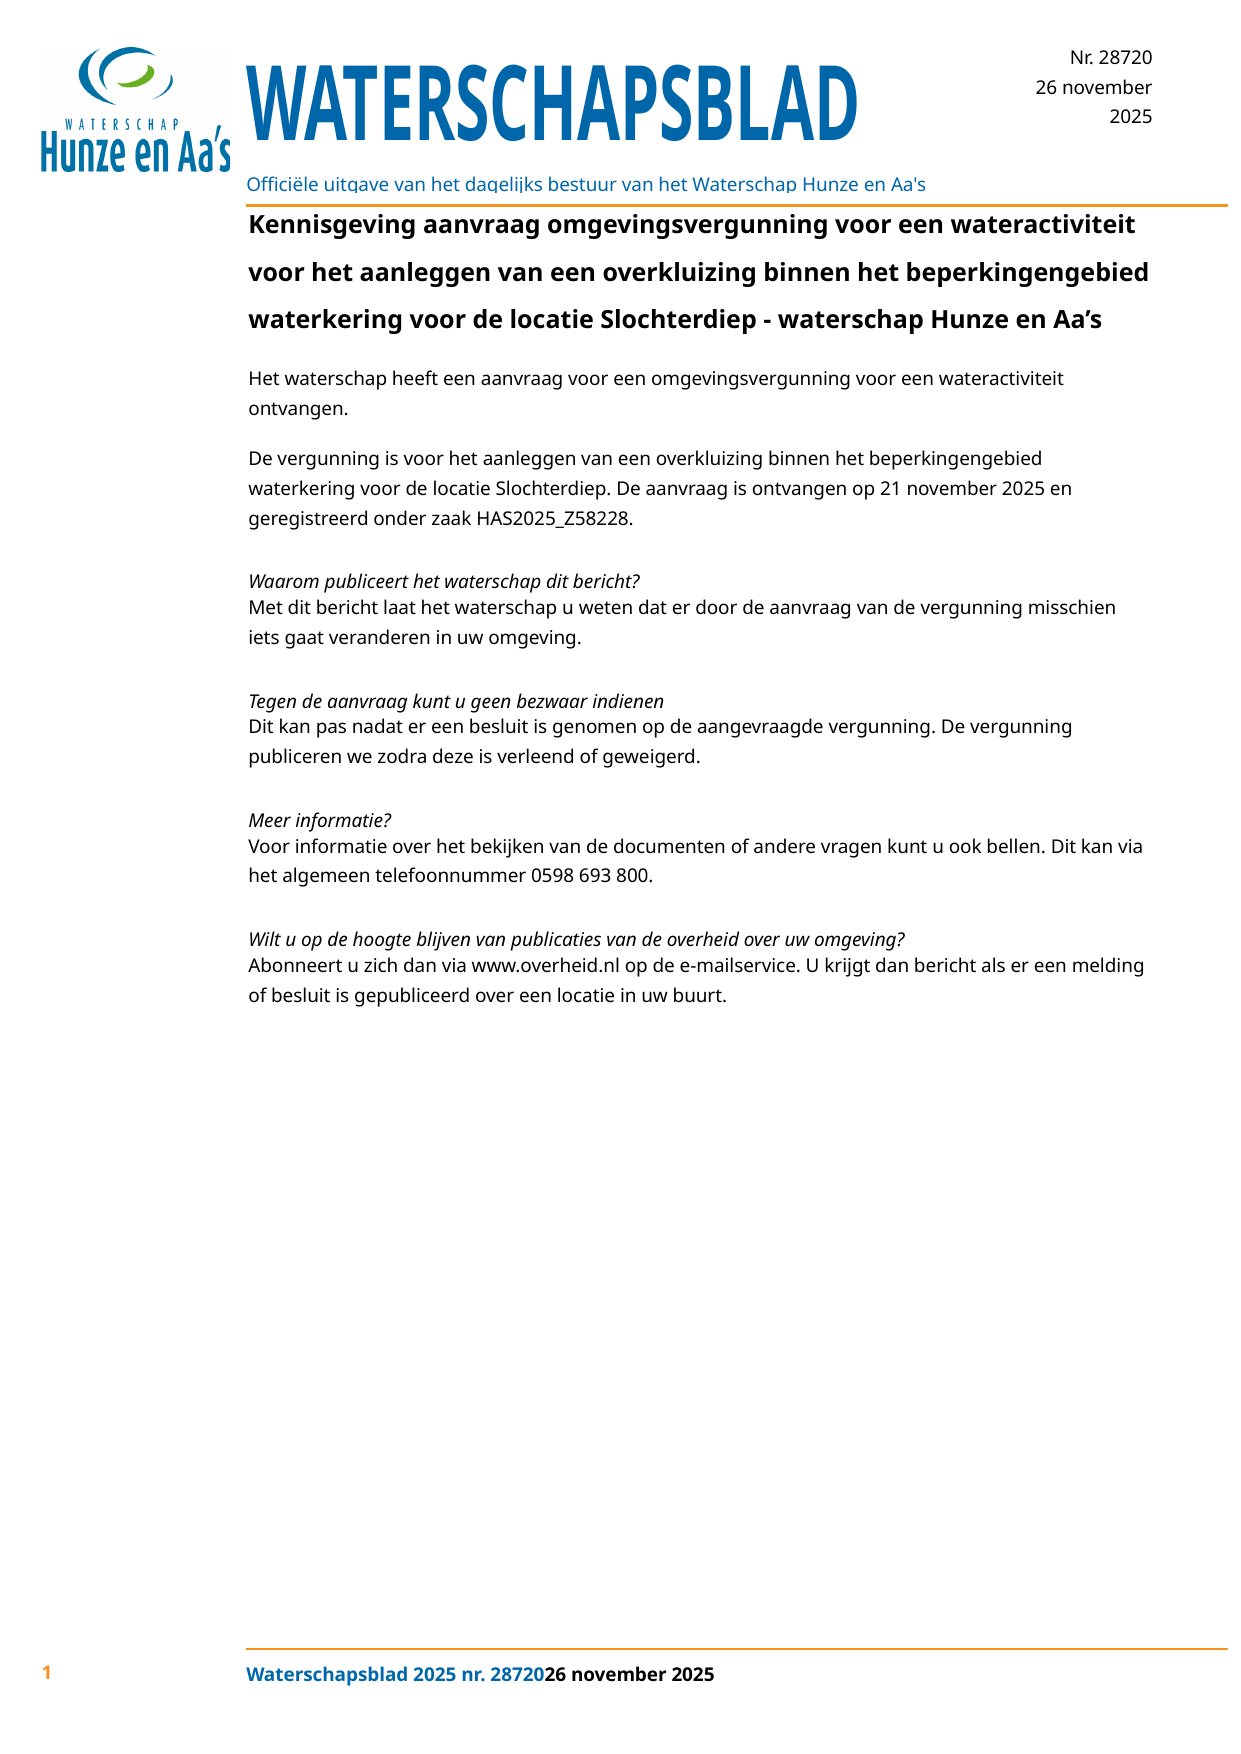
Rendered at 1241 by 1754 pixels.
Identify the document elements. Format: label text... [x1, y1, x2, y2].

picture [226, 145, 231, 156]
text Abonneert u zich dan via www.overheid.nl op de e-mailservice. U krijgt dan bericht als er een melding of besluit is gepubliceerd over een locatie in uw buurt. [248, 952, 1152, 1007]
text Het waterschap heeft een aanvraag voor een omgevingsvergunning voor een wateractiviteit ontvangen. [248, 366, 1152, 421]
text De vergunning is voor het aanleggen van een overkluizing binnen het beperkingengebied waterkering voor de locatie Slochterdiep. De aanvraag is ontvangen op 21 november 2025 en geregistreerd onder zaak HAS2025_Z58228. [248, 446, 1152, 530]
picture [41, 47, 231, 172]
text Waarom publiceert het waterschap dit bericht? [248, 569, 1152, 594]
text Dit kan pas nadat er een besluit is genomen op de aangevraagde vergunning. De vergunning publiceren we zodra deze is verleend of geweigerd. [248, 714, 1152, 769]
text Met dit bericht laat het waterschap u weten dat er door de aanvraag van de vergunning misschien iets gaat veranderen in uw omgeving. [248, 594, 1152, 650]
text Kennisgeving aanvraag omgevingsvergunning voor een wateractiviteit voor het aanleggen van een overkluizing binnen het beperkingengebied waterkering voor de locatie Slochterdiep - waterschap Hunze en Aa’s [248, 207, 1152, 336]
text Tegen de aanvraag kunt u geen bezwaar indienen [248, 688, 1152, 714]
text Voor informatie over het bekijken van de documenten of andere vragen kunt u ook bellen. Dit kan via het algemeen telefoonnummer 0598 693 800. [248, 833, 1152, 888]
picture [183, 163, 191, 172]
picture [47, 154, 51, 172]
text Wilt u op de hoogte blijven van publicaties van de overheid over uw omgeving? [248, 926, 1152, 952]
text Meer informatie? [248, 807, 1152, 833]
